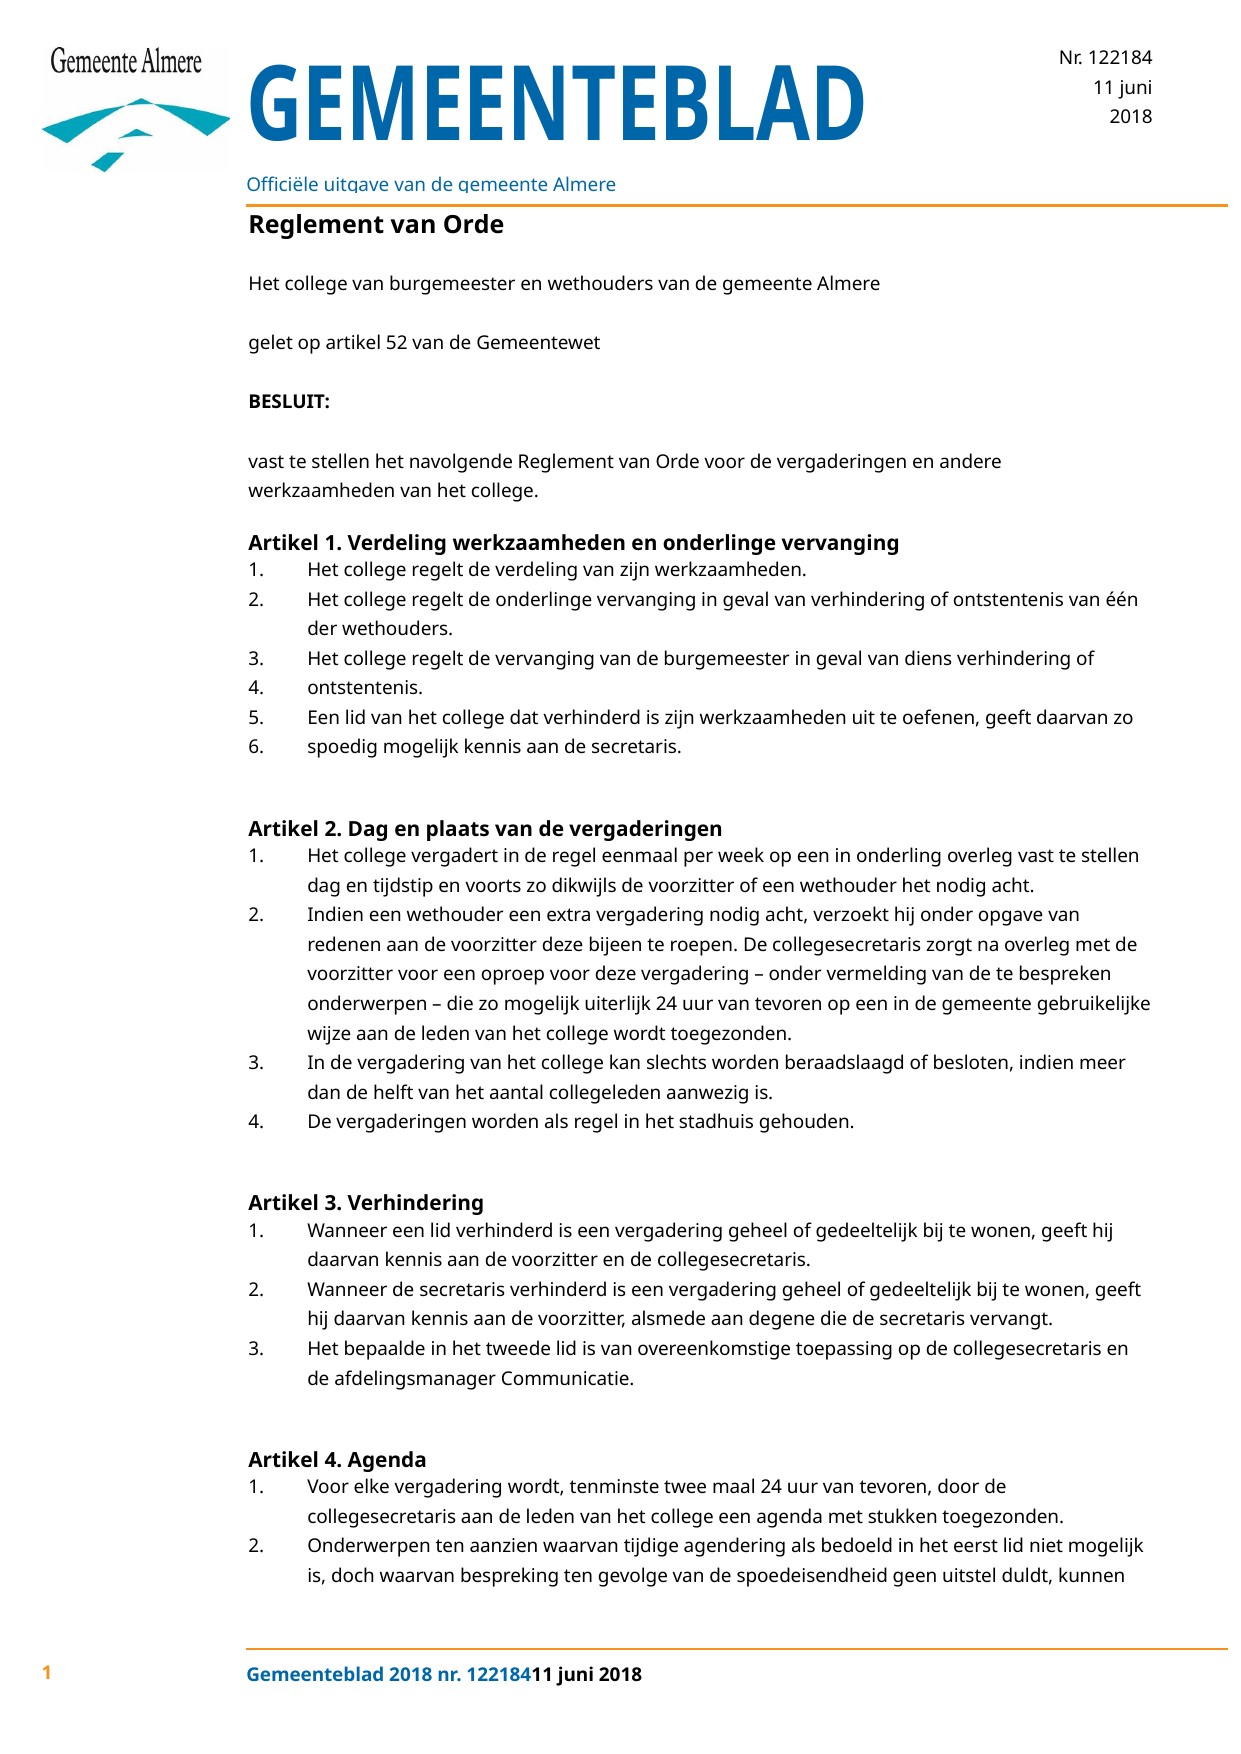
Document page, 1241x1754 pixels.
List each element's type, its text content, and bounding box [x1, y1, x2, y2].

list Het college regelt de vervanging van de burgemeester in geval van diens verhindering of [248, 645, 1152, 671]
text Artikel 4. Agenda [248, 1445, 1152, 1473]
list Voor elke vergadering wordt, tenminste twee maal 24 uur van tevoren, door de collegesecretaris aan de leden van het college een agenda met stukken toegezonden. [248, 1473, 1152, 1528]
text Reglement van Orde [248, 207, 1152, 241]
list Het college regelt de onderlinge vervanging in geval van verhindering of ontstentenis van één der wethouders. [248, 586, 1152, 641]
text Artikel 1. Verdeling werkzaamheden en onderlinge vervanging [248, 528, 1152, 556]
list Het college vergadert in de regel eenmaal per week op een in onderling overleg vast te stellen dag en tijdstip en voorts zo dikwijls de voorzitter of een wethouder het nodig acht. [248, 842, 1152, 897]
text gelet op artikel 52 van de Gemeentewet [248, 329, 1152, 355]
list Onderwerpen ten aanzien waarvan tijdige agendering als bedoeld in het eerst lid niet mogelijk is, doch waarvan bespreking ten gevolge van de spoedeisendheid geen uitstel duldt, kunnen [248, 1532, 1152, 1588]
list Een lid van het college dat verhinderd is zijn werkzaamheden uit te oefenen, geeft daarvan zo [248, 704, 1152, 730]
list spoedig mogelijk kennis aan de secretaris. [248, 734, 1152, 759]
text BESLUIT: [248, 389, 1152, 414]
list In de vergadering van het college kan slechts worden beraadslaagd of besloten, indien meer dan de helft van het aantal collegeleden aanwezig is. [248, 1049, 1152, 1104]
text Artikel 2. Dag en plaats van de vergaderingen [248, 814, 1152, 842]
list Wanneer een lid verhinderd is een vergadering geheel of gedeeltelijk bij te wonen, geeft hij daarvan kennis aan de voorzitter en de collegesecretaris. [248, 1217, 1152, 1272]
list Het bepaalde in het tweede lid is van overeenkomstige toepassing op de collegesecretaris en de afdelingsmanager Communicatie. [248, 1335, 1152, 1391]
list ontstentenis. [248, 674, 1152, 700]
text vast te stellen het navolgende Reglement van Orde voor de vergaderingen en andere werkzaamheden van het college. [248, 448, 1152, 503]
list Het college regelt de verdeling van zijn werkzaamheden. [248, 556, 1152, 582]
list Indien een wethouder een extra vergadering nodig acht, verzoekt hij onder opgave van redenen aan de voorzitter deze bijeen te roepen. De collegesecretaris zorgt na overleg met de voorzitter voor een oproep voor deze vergadering – onder vermelding van de te bespreken onderwerpen – die zo mogelijk uiterlijk 24 uur van tevoren op een in de gemeente gebruikelijke wijze aan de leden van het college wordt toegezonden. [248, 901, 1152, 1045]
list Wanneer de secretaris verhinderd is een vergadering geheel of gedeeltelijk bij te wonen, geeft hij daarvan kennis aan de voorzitter, alsmede aan degene die de secretaris vervangt. [248, 1276, 1152, 1331]
list De vergaderingen worden als regel in het stadhuis gehouden. [248, 1108, 1152, 1134]
text Artikel 3. Verhindering [248, 1188, 1152, 1217]
picture [41, 47, 231, 172]
text Het college van burgemeester en wethouders van de gemeente Almere [248, 270, 1152, 296]
